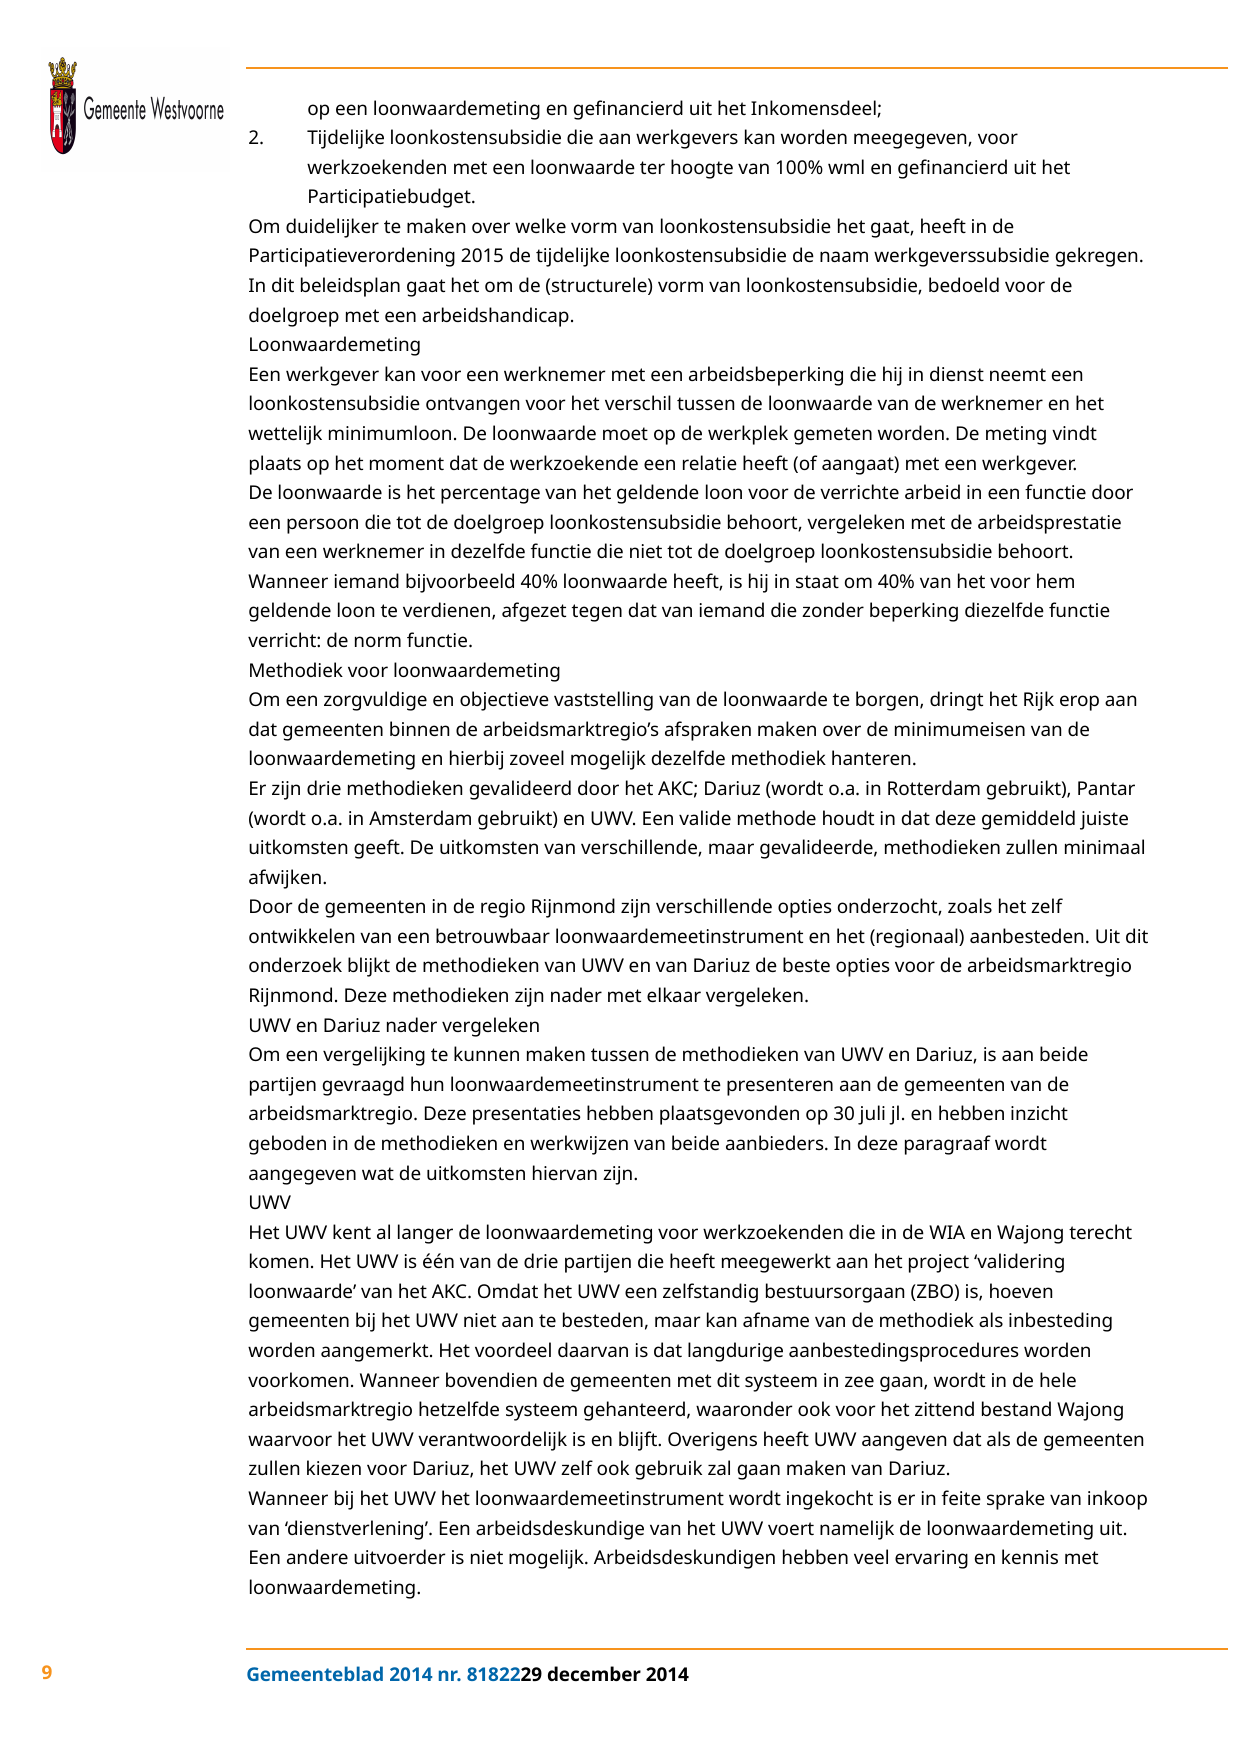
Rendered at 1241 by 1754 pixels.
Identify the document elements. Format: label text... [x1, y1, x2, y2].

text Het UWV kent al langer de loonwaardemeting voor werkzoekenden die in de WIA en Wajong terecht komen. Het UWV is één van de drie partijen die heeft meegewerkt aan het project ‘validering loonwaarde’ van het AKC. Omdat het UWV een zelfstandig bestuursorgaan (ZBO) is, hoeven gemeenten bij het UWV niet aan te besteden, maar kan afname van de methodiek als inbesteding worden aangemerkt. Het voordeel daarvan is dat langdurige aanbestedingsprocedures worden voorkomen. Wanneer bovendien de gemeenten met dit systeem in zee gaan, wordt in de hele arbeidsmarktregio hetzelfde systeem gehanteerd, waaronder ook voor het zittend bestand Wajong waarvoor het UWV verantwoordelijk is en blijft. Overigens heeft UWV aangeven dat als de gemeenten zullen kiezen voor Dariuz, het UWV zelf ook gebruik zal gaan maken van Dariuz. [248, 1219, 1152, 1481]
text Methodiek voor loonwaardemeting [248, 657, 1152, 683]
text Een werkgever kan voor een werknemer met een arbeidsbeperking die hij in dienst neemt een loonkostensubsidie ontvangen voor het verschil tussen de loonwaarde van de werknemer en het wettelijk minimumloon. De loonwaarde moet op de werkplek gemeten worden. De meting vindt plaats op het moment dat de werkzoekende een relatie heeft (of aangaat) met een werkgever. [248, 361, 1152, 476]
text Loonwaardemeting [248, 331, 1152, 357]
text UWV [248, 1189, 1152, 1215]
text De loonwaarde is het percentage van het geldende loon voor de verrichte arbeid in een functie door een persoon die tot de doelgroep loonkostensubsidie behoort, vergeleken met de arbeidsprestatie van een werknemer in dezelfde functie die niet tot de doelgroep loonkostensubsidie behoort. Wanneer iemand bijvoorbeeld 40% loonwaarde heeft, is hij in staat om 40% van het voor hem geldende loon te verdienen, afgezet tegen dat van iemand die zonder beperking diezelfde functie verricht: de norm functie. [248, 479, 1152, 653]
text Wanneer bij het UWV het loonwaardemeetinstrument wordt ingekocht is er in feite sprake van inkoop van ‘dienstverlening’. Een arbeidsdeskundige van het UWV voert namelijk de loonwaardemeting uit. Een andere uitvoerder is niet mogelijk. Arbeidsdeskundigen hebben veel ervaring en kennis met loonwaardemeting. [248, 1485, 1152, 1600]
text Door de gemeenten in de regio Rijnmond zijn verschillende opties onderzocht, zoals het zelf ontwikkelen van een betrouwbaar loonwaardemeetinstrument en het (regionaal) aanbesteden. Uit dit onderzoek blijkt de methodieken van UWV en van Dariuz de beste opties voor de arbeidsmarktregio Rijnmond. Deze methodieken zijn nader met elkaar vergeleken. [248, 893, 1152, 1008]
picture [41, 47, 231, 172]
list Tijdelijke loonkostensubsidie die aan werkgevers kan worden meegegeven, voor werkzoekenden met een loonwaarde ter hoogte van 100% wml en gefinancierd uit het Participatiebudget. [248, 124, 1152, 209]
text UWV en Dariuz nader vergeleken [248, 1012, 1152, 1038]
text Om een vergelijking te kunnen maken tussen de methodieken van UWV en Dariuz, is aan beide partijen gevraagd hun loonwaardemeetinstrument te presenteren aan de gemeenten van de arbeidsmarktregio. Deze presentaties hebben plaatsgevonden op 30 juli jl. en hebben inzicht geboden in de methodieken en werkwijzen van beide aanbieders. In deze paragraaf wordt aangegeven wat de uitkomsten hiervan zijn. [248, 1041, 1152, 1186]
text Er zijn drie methodieken gevalideerd door het AKC; Dariuz (wordt o.a. in Rotterdam gebruikt), Pantar (wordt o.a. in Amsterdam gebruikt) en UWV. Een valide methode houdt in dat deze gemiddeld juiste uitkomsten geeft. De uitkomsten van verschillende, maar gevalideerde, methodieken zullen minimaal afwijken. [248, 775, 1152, 890]
text Om duidelijker te maken over welke vorm van loonkostensubsidie het gaat, heeft in de Participatieverordening 2015 de tijdelijke loonkostensubsidie de naam werkgeverssubsidie gekregen. In dit beleidsplan gaat het om de (structurele) vorm van loonkostensubsidie, bedoeld voor de doelgroep met een arbeidshandicap. [248, 213, 1152, 328]
text Om een zorgvuldige en objectieve vaststelling van de loonwaarde te borgen, dringt het Rijk erop aan dat gemeenten binnen de arbeidsmarktregio’s afspraken maken over de minimumeisen van de loonwaardemeting en hierbij zoveel mogelijk dezelfde methodiek hanteren. [248, 686, 1152, 771]
list op een loonwaardemeting en gefinancierd uit het Inkomensdeel; [248, 95, 1152, 121]
